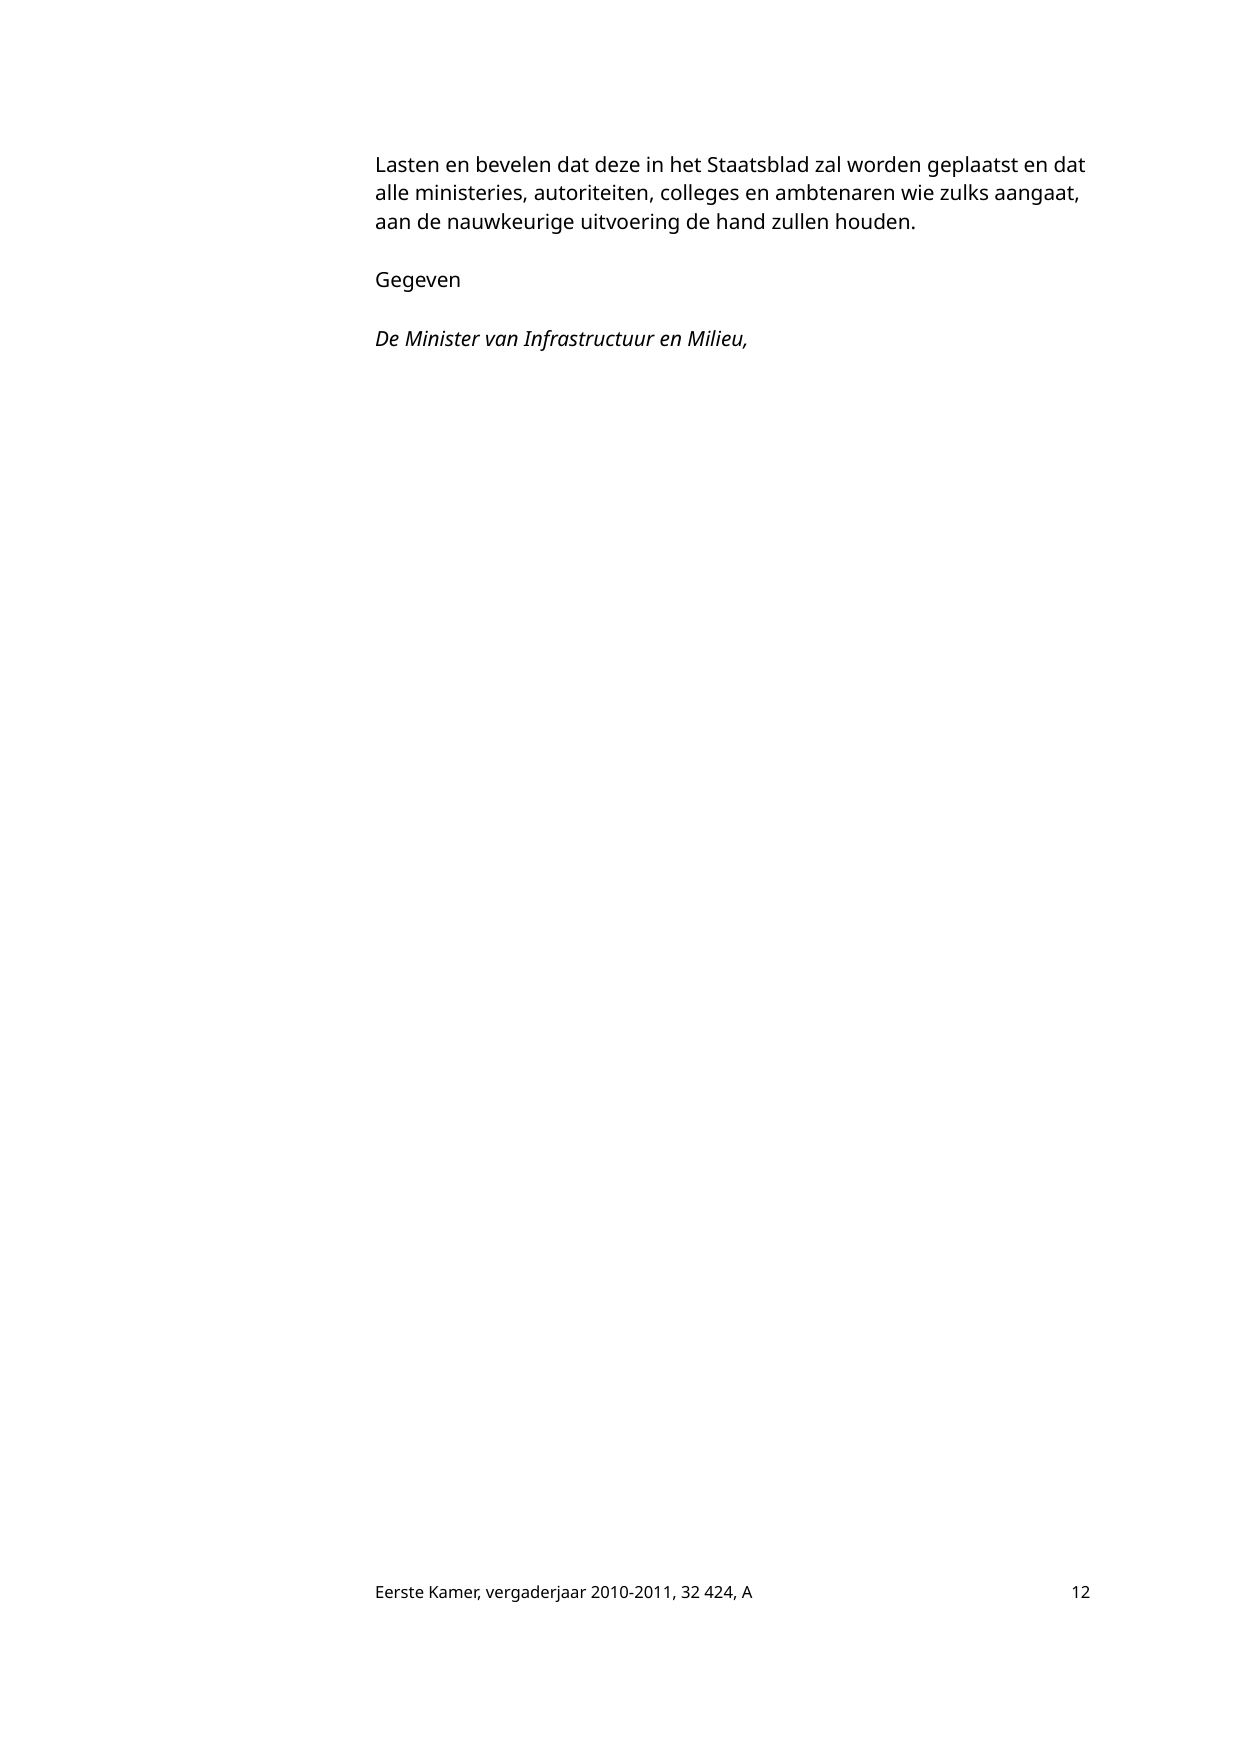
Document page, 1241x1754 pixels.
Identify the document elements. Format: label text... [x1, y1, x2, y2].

text Gegeven [375, 265, 1090, 294]
text Lasten en bevelen dat deze in het Staatsblad zal worden geplaatst en dat alle ministeries, autoriteiten, colleges en ambtenaren wie zulks aangaat, aan de nauwkeurige uitvoering de hand zullen houden. [375, 150, 1090, 235]
text De Minister van Infrastructuur en Milieu, [375, 324, 1090, 352]
